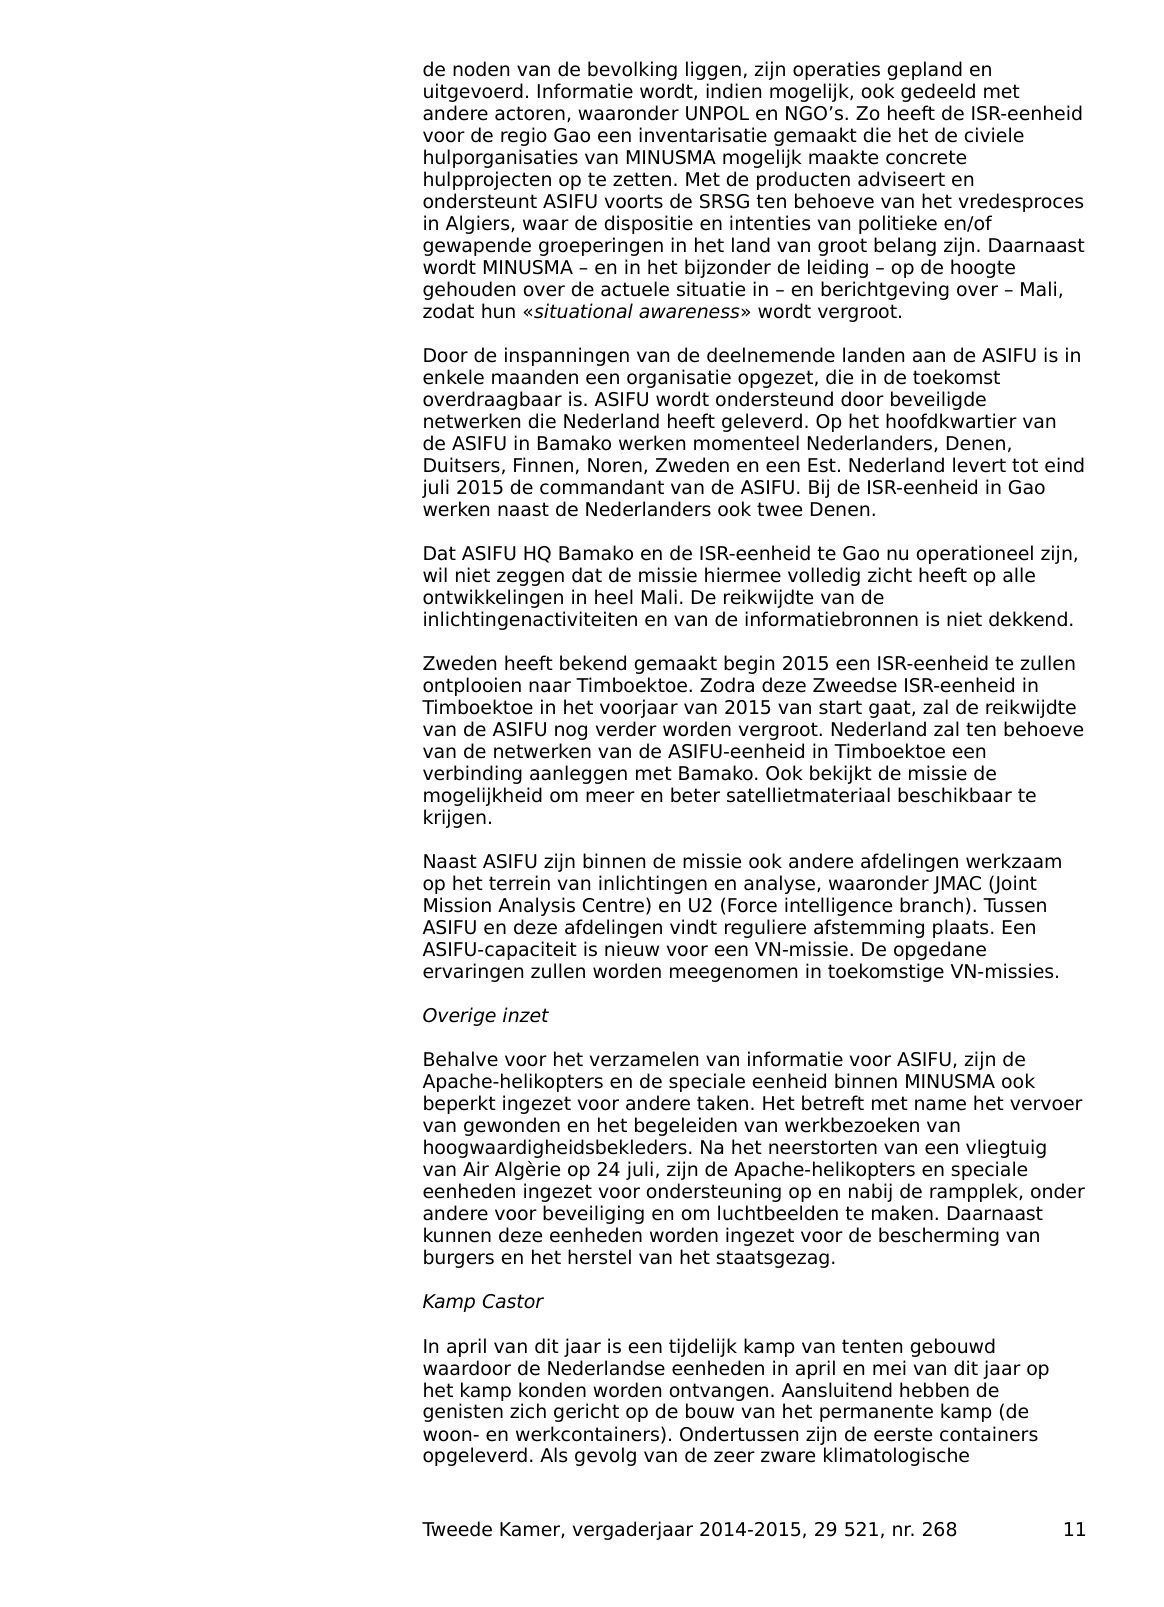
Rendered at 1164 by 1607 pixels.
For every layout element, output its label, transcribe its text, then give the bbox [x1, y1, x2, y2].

text de noden van de bevolking liggen, zijn operaties gepland en uitgevoerd. Informatie wordt, indien mogelijk, ook gedeeld met andere actoren, waaronder UNPOL en NGO’s. Zo heeft de ISR-eenheid voor de regio Gao een inventarisatie gemaakt die het de civiele hulporganisaties van MINUSMA mogelijk maakte concrete hulpprojecten op te zetten. Met de producten adviseert en ondersteunt ASIFU voorts de SRSG ten behoeve van het vredesproces in Algiers, waar de dispositie en intenties van politieke en/of gewapende groeperingen in het land van groot belang zijn. Daarnaast wordt MINUSMA – en in het bijzonder de leiding – op de hoogte gehouden over de actuele situatie in – en berichtgeving over – Mali, zodat hun «situational awareness» wordt vergroot. [422, 59, 1087, 323]
text Door de inspanningen van de deelnemende landen aan de ASIFU is in enkele maanden een organisatie opgezet, die in de toekomst overdraagbaar is. ASIFU wordt ondersteund door beveiligde netwerken die Nederland heeft geleverd. Op het hoofdkwartier van de ASIFU in Bamako werken momenteel Nederlanders, Denen, Duitsers, Finnen, Noren, Zweden en een Est. Nederland levert tot eind juli 2015 de commandant van de ASIFU. Bij de ISR-eenheid in Gao werken naast de Nederlanders ook twee Denen. [422, 345, 1087, 521]
subtitle Overige inzet [422, 1005, 1087, 1027]
text Dat ASIFU HQ Bamako en de ISR-eenheid te Gao nu operationeel zijn, wil niet zeggen dat de missie hiermee volledig zicht heeft op alle ontwikkelingen in heel Mali. De reikwijdte van de inlichtingenactiviteiten en van de informatiebronnen is niet dekkend. [422, 543, 1087, 631]
subtitle Kamp Castor [422, 1291, 1087, 1313]
text Naast ASIFU zijn binnen de missie ook andere afdelingen werkzaam op het terrein van inlichtingen en analyse, waaronder JMAC (Joint Mission Analysis Centre) en U2 (Force intelligence branch). Tussen ASIFU en deze afdelingen vindt reguliere afstemming plaats. Een ASIFU-capaciteit is nieuw voor een VN-missie. De opgedane ervaringen zullen worden meegenomen in toekomstige VN-missies. [422, 851, 1087, 983]
text Zweden heeft bekend gemaakt begin 2015 een ISR-eenheid te zullen ontplooien naar Timboektoe. Zodra deze Zweedse ISR-eenheid in Timboektoe in het voorjaar van 2015 van start gaat, zal de reikwijdte van de ASIFU nog verder worden vergroot. Nederland zal ten behoeve van de netwerken van de ASIFU-eenheid in Timboektoe een verbinding aanleggen met Bamako. Ook bekijkt de missie de mogelijkheid om meer en beter satellietmateriaal beschikbaar te krijgen. [422, 653, 1087, 829]
text Behalve voor het verzamelen van informatie voor ASIFU, zijn de Apache-helikopters en de speciale eenheid binnen MINUSMA ook beperkt ingezet voor andere taken. Het betreft met name het vervoer van gewonden en het begeleiden van werkbezoeken van hoogwaardigheidsbekleders. Na het neerstorten van een vliegtuig van Air Algèrie op 24 juli, zijn de Apache-helikopters en speciale eenheden ingezet voor ondersteuning op en nabij de rampplek, onder andere voor beveiliging en om luchtbeelden te maken. Daarnaast kunnen deze eenheden worden ingezet voor de bescherming van burgers en het herstel van het staatsgezag. [422, 1049, 1087, 1269]
text In april van dit jaar is een tijdelijk kamp van tenten gebouwd waardoor de Nederlandse eenheden in april en mei van dit jaar op het kamp konden worden ontvangen. Aansluitend hebben de genisten zich gericht op de bouw van het permanente kamp (de woon- en werkcontainers). Ondertussen zijn de eerste containers opgeleverd. Als gevolg van de zeer zware klimatologische [422, 1336, 1087, 1467]
